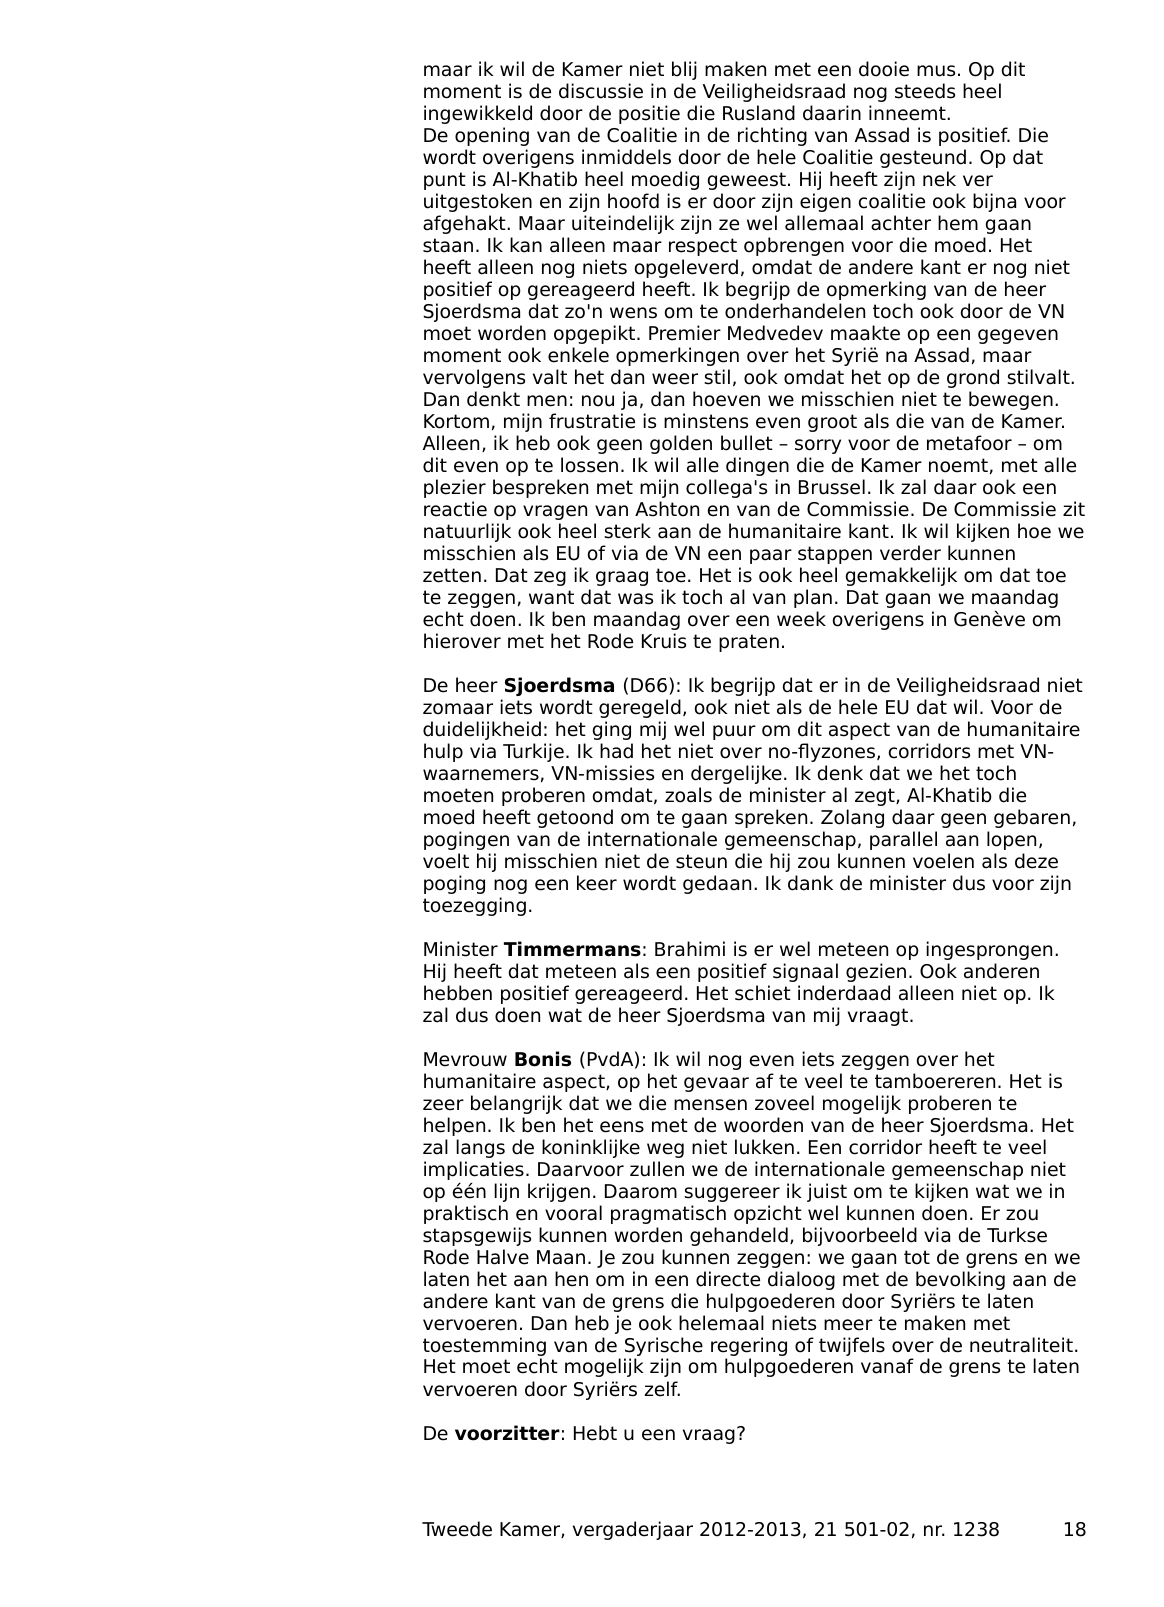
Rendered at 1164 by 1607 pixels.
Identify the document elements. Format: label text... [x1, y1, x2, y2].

text De opening van de Coalitie in de richting van Assad is positief. Die wordt overigens inmiddels door de hele Coalitie gesteund. Op dat punt is Al-Khatib heel moedig geweest. Hij heeft zijn nek ver uitgestoken en zijn hoofd is er door zijn eigen coalitie ook bijna voor afgehakt. Maar uiteindelijk zijn ze wel allemaal achter hem gaan staan. Ik kan alleen maar respect opbrengen voor die moed. Het heeft alleen nog niets opgeleverd, omdat de andere kant er nog niet positief op gereageerd heeft. Ik begrijp de opmerking van de heer Sjoerdsma dat zo'n wens om te onderhandelen toch ook door de VN moet worden opgepikt. Premier Medvedev maakte op een gegeven moment ook enkele opmerkingen over het Syrië na Assad, maar vervolgens valt het dan weer stil, ook omdat het op de grond stilvalt. Dan denkt men: nou ja, dan hoeven we misschien niet te bewegen. [422, 125, 1087, 411]
text De heer Sjoerdsma (D66): Ik begrijp dat er in de Veiligheidsraad niet zomaar iets wordt geregeld, ook niet als de hele EU dat wil. Voor de duidelijkheid: het ging mij wel puur om dit aspect van de humanitaire hulp via Turkije. Ik had het niet over no-flyzones, corridors met VN-waarnemers, VN-missies en dergelijke. Ik denk dat we het toch moeten proberen omdat, zoals de minister al zegt, Al-Khatib die moed heeft getoond om te gaan spreken. Zolang daar geen gebaren, pogingen van de internationale gemeenschap, parallel aan lopen, voelt hij misschien niet de steun die hij zou kunnen voelen als deze poging nog een keer wordt gedaan. Ik dank de minister dus voor zijn toezegging. [422, 675, 1087, 916]
text Mevrouw Bonis (PvdA): Ik wil nog even iets zeggen over het humanitaire aspect, op het gevaar af te veel te tamboereren. Het is zeer belangrijk dat we die mensen zoveel mogelijk proberen te helpen. Ik ben het eens met de woorden van de heer Sjoerdsma. Het zal langs de koninklijke weg niet lukken. Een corridor heeft te veel implicaties. Daarvoor zullen we de internationale gemeenschap niet op één lijn krijgen. Daarom suggereer ik juist om te kijken wat we in praktisch en vooral pragmatisch opzicht wel kunnen doen. Er zou stapsgewijs kunnen worden gehandeld, bijvoorbeeld via de Turkse Rode Halve Maan. Je zou kunnen zeggen: we gaan tot de grens en we laten het aan hen om in een directe dialoog met de bevolking aan de andere kant van de grens die hulpgoederen door Syriërs te laten vervoeren. Dan heb je ook helemaal niets meer te maken met toestemming van de Syrische regering of twijfels over de neutraliteit. Het moet echt mogelijk zijn om hulpgoederen vanaf de grens te laten vervoeren door Syriërs zelf. [422, 1049, 1087, 1400]
text Minister Timmermans: Brahimi is er wel meteen op ingesprongen. Hij heeft dat meteen als een positief signaal gezien. Ook anderen hebben positief gereageerd. Het schiet inderdaad alleen niet op. Ik zal dus doen wat de heer Sjoerdsma van mij vraagt. [422, 939, 1087, 1027]
text Kortom, mijn frustratie is minstens even groot als die van de Kamer. Alleen, ik heb ook geen golden bullet – sorry voor de metafoor – om dit even op te lossen. Ik wil alle dingen die de Kamer noemt, met alle plezier bespreken met mijn collega's in Brussel. Ik zal daar ook een reactie op vragen van Ashton en van de Commissie. De Commissie zit natuurlijk ook heel sterk aan de humanitaire kant. Ik wil kijken hoe we misschien als EU of via de VN een paar stappen verder kunnen zetten. Dat zeg ik graag toe. Het is ook heel gemakkelijk om dat toe te zeggen, want dat was ik toch al van plan. Dat gaan we maandag echt doen. Ik ben maandag over een week overigens in Genève om hierover met het Rode Kruis te praten. [422, 411, 1087, 652]
text maar ik wil de Kamer niet blij maken met een dooie mus. Op dit moment is de discussie in de Veiligheidsraad nog steeds heel ingewikkeld door de positie die Rusland daarin inneemt. [422, 59, 1087, 125]
text De voorzitter: Hebt u een vraag? [422, 1423, 1087, 1444]
